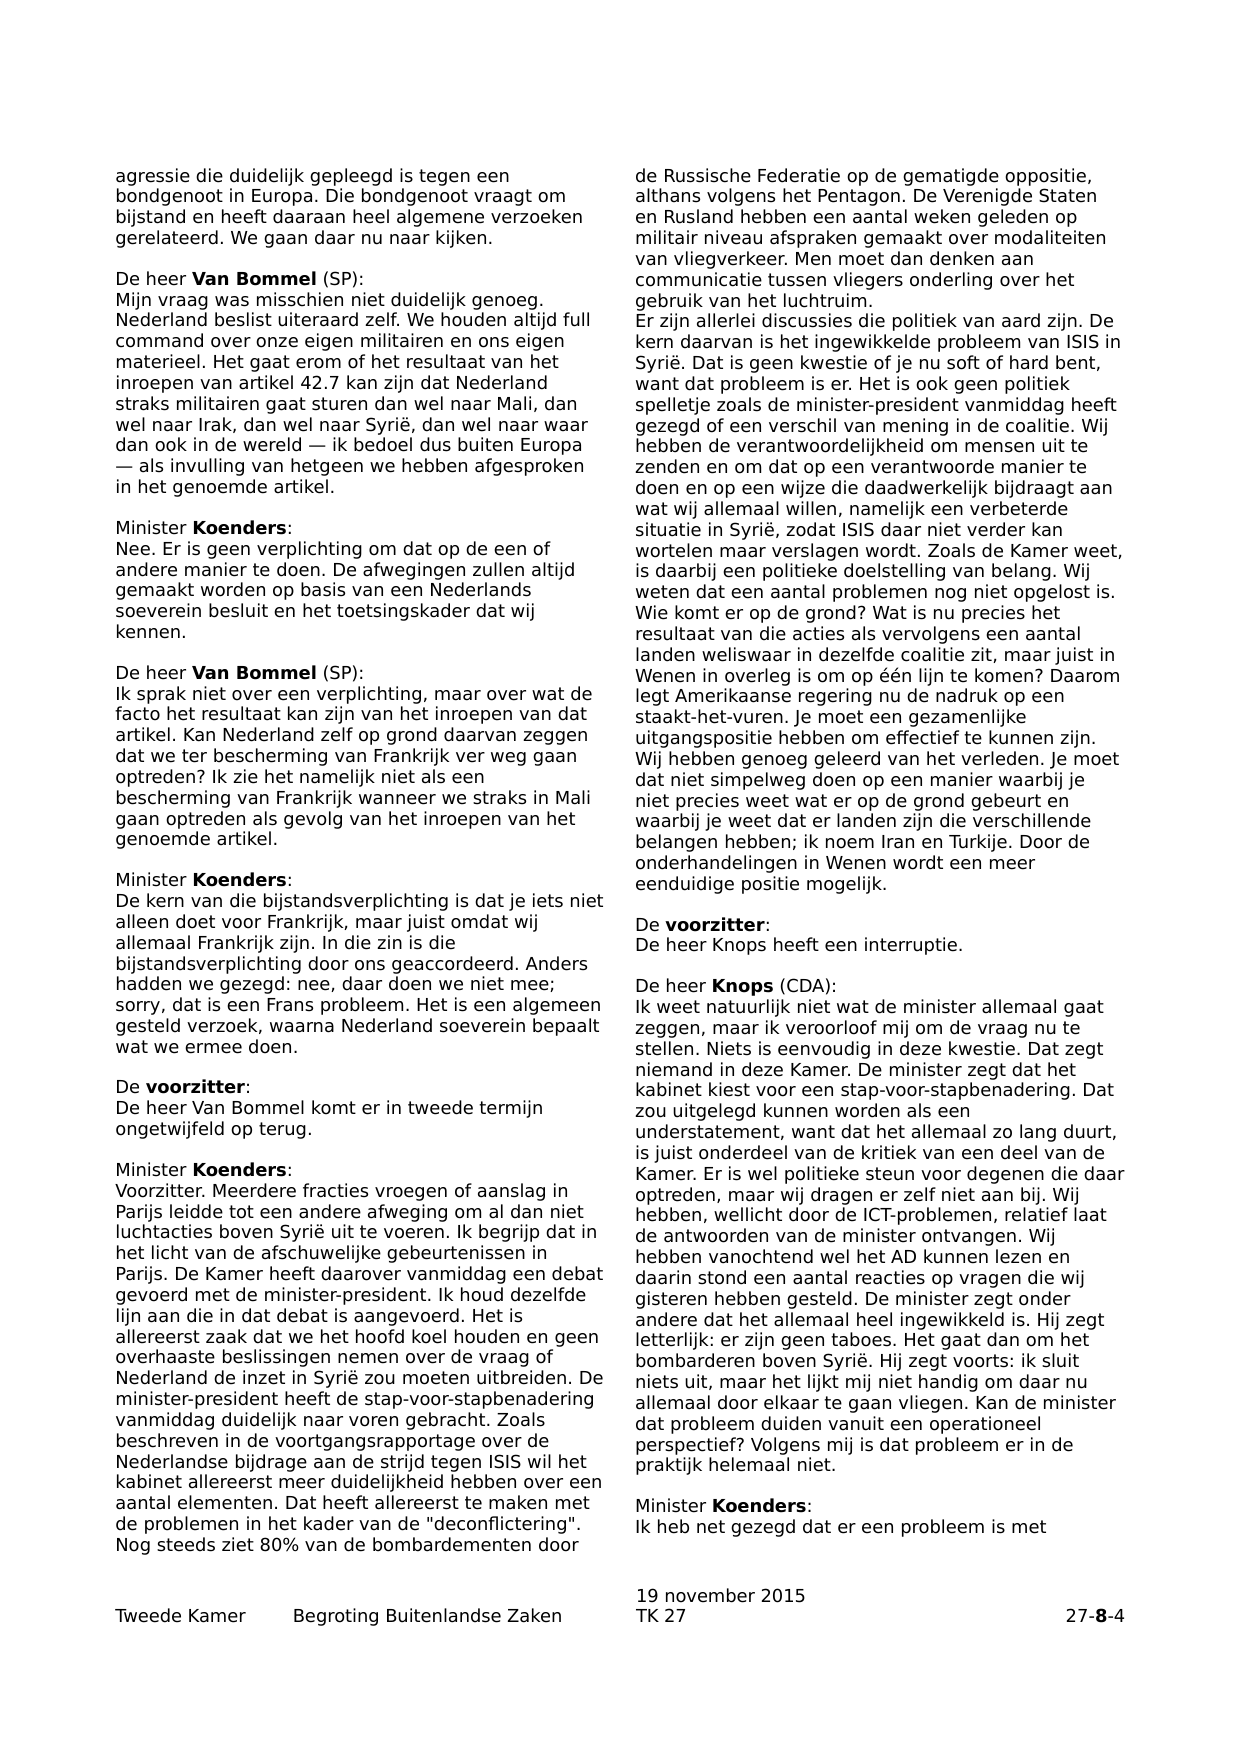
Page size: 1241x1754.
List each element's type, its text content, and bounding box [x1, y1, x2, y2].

text Minister Koenders: [115, 1160, 605, 1181]
text De heer Van Bommel (SP): [115, 663, 605, 683]
text De kern van die bijstandsverplichting is dat je iets niet alleen doet voor Frankrijk, maar juist omdat wij allemaal Frankrijk zijn. In die zin is die bijstandsverplichting door ons geaccordeerd. Anders hadden we gezegd: nee, daar doen we niet mee; sorry, dat is een Frans probleem. Het is een algemeen gesteld verzoek, waarna Nederland soeverein bepaalt wat we ermee doen. [115, 891, 605, 1057]
text Voorzitter. Meerdere fracties vroegen of aanslag in Parijs leidde tot een andere afweging om al dan niet luchtacties boven Syrië uit te voeren. Ik begrijp dat in het licht van de afschuwelijke gebeurtenissen in Parijs. De Kamer heeft daarover vanmiddag een debat gevoerd met de minister-president. Ik houd dezelfde lijn aan die in dat debat is aangevoerd. Het is allereerst zaak dat we het hoofd koel houden en geen overhaaste beslissingen nemen over de vraag of Nederland de inzet in Syrië zou moeten uitbreiden. De minister-president heeft de stap-voor-stapbenadering vanmiddag duidelijk naar voren gebracht. Zoals beschreven in de voortgangsrapportage over de Nederlandse bijdrage aan de strijd tegen ISIS wil het kabinet allereerst meer duidelijkheid hebben over een aantal elementen. Dat heeft allereerst te maken met de problemen in het kader van de "deconflictering". Nog steeds ziet 80% van de bombardementen door [115, 1181, 605, 1556]
text agressie die duidelijk gepleegd is tegen een bondgenoot in Europa. Die bondgenoot vraagt om bijstand en heeft daaraan heel algemene verzoeken gerelateerd. We gaan daar nu naar kijken. [115, 165, 605, 249]
text De heer Knops (CDA): [635, 976, 1125, 997]
text De heer Van Bommel komt er in tweede termijn ongetwijfeld op terug. [115, 1098, 605, 1140]
text De voorzitter: [635, 914, 1125, 935]
text Ik sprak niet over een verplichting, maar over wat de facto het resultaat kan zijn van het inroepen van dat artikel. Kan Nederland zelf op grond daarvan zeggen dat we ter bescherming van Frankrijk ver weg gaan optreden? Ik zie het namelijk niet als een bescherming van Frankrijk wanneer we straks in Mali gaan optreden als gevolg van het inroepen van het genoemde artikel. [115, 683, 605, 850]
text de Russische Federatie op de gematigde oppositie, althans volgens het Pentagon. De Verenigde Staten en Rusland hebben een aantal weken geleden op militair niveau afspraken gemaakt over modaliteiten van vliegverkeer. Men moet dan denken aan communicatie tussen vliegers onderling over het gebruik van het luchtruim. [635, 165, 1125, 311]
text De voorzitter: [115, 1077, 605, 1098]
text Minister Koenders: [635, 1496, 1125, 1517]
text Ik weet natuurlijk niet wat de minister allemaal gaat zeggen, maar ik veroorloof mij om de vraag nu te stellen. Niets is eenvoudig in deze kwestie. Dat zegt niemand in deze Kamer. De minister zegt dat het kabinet kiest voor een stap-voor-stapbenadering. Dat zou uitgelegd kunnen worden als een understatement, want dat het allemaal zo lang duurt, is juist onderdeel van de kritiek van een deel van de Kamer. Er is wel politieke steun voor degenen die daar optreden, maar wij dragen er zelf niet aan bij. Wij hebben, wellicht door de ICT-problemen, relatief laat de antwoorden van de minister ontvangen. Wij hebben vanochtend wel het AD kunnen lezen en daarin stond een aantal reacties op vragen die wij gisteren hebben gesteld. De minister zegt onder andere dat het allemaal heel ingewikkeld is. Hij zegt letterlijk: er zijn geen taboes. Het gaat dan om het bombarderen boven Syrië. Hij zegt voorts: ik sluit niets uit, maar het lijkt mij niet handig om daar nu allemaal door elkaar te gaan vliegen. Kan de minister dat probleem duiden vanuit een operationeel perspectief? Volgens mij is dat probleem er in de praktijk helemaal niet. [635, 997, 1125, 1476]
text De heer Van Bommel (SP): [115, 269, 605, 289]
text Er zijn allerlei discussies die politiek van aard zijn. De kern daarvan is het ingewikkelde probleem van ISIS in Syrië. Dat is geen kwestie of je nu soft of hard bent, want dat probleem is er. Het is ook geen politiek spelletje zoals de minister-president vanmiddag heeft gezegd of een verschil van mening in de coalitie. Wij hebben de verantwoordelijkheid om mensen uit te zenden en om dat op een verantwoorde manier te doen en op een wijze die daadwerkelijk bijdraagt aan wat wij allemaal willen, namelijk een verbeterde situatie in Syrië, zodat ISIS daar niet verder kan wortelen maar verslagen wordt. Zoals de Kamer weet, is daarbij een politieke doelstelling van belang. Wij weten dat een aantal problemen nog niet opgelost is. Wie komt er op de grond? Wat is nu precies het resultaat van die acties als vervolgens een aantal landen weliswaar in dezelfde coalitie zit, maar juist in Wenen in overleg is om op één lijn te komen? Daarom legt Amerikaanse regering nu de nadruk op een staakt-het-vuren. Je moet een gezamenlijke uitgangspositie hebben om effectief te kunnen zijn. Wij hebben genoeg geleerd van het verleden. Je moet dat niet simpelweg doen op een manier waarbij je niet precies weet wat er op de grond gebeurt en waarbij je weet dat er landen zijn die verschillende belangen hebben; ik noem Iran en Turkije. Door de onderhandelingen in Wenen wordt een meer eenduidige positie mogelijk. [635, 311, 1125, 894]
text Minister Koenders: [115, 518, 605, 538]
text Minister Koenders: [115, 870, 605, 891]
text Nee. Er is geen verplichting om dat op de een of andere manier te doen. De afwegingen zullen altijd gemaakt worden op basis van een Nederlands soeverein besluit en het toetsingskader dat wij kennen. [115, 538, 605, 643]
text Ik heb net gezegd dat er een probleem is met [635, 1517, 1125, 1537]
text De heer Knops heeft een interruptie. [635, 935, 1125, 956]
text Mijn vraag was misschien niet duidelijk genoeg. Nederland beslist uiteraard zelf. We houden altijd full command over onze eigen militairen en ons eigen materieel. Het gaat erom of het resultaat van het inroepen van artikel 42.7 kan zijn dat Nederland straks militairen gaat sturen dan wel naar Mali, dan wel naar Irak, dan wel naar Syrië, dan wel naar waar dan ook in de wereld — ik bedoel dus buiten Europa — als invulling van hetgeen we hebben afgesproken in het genoemde artikel. [115, 289, 605, 498]
